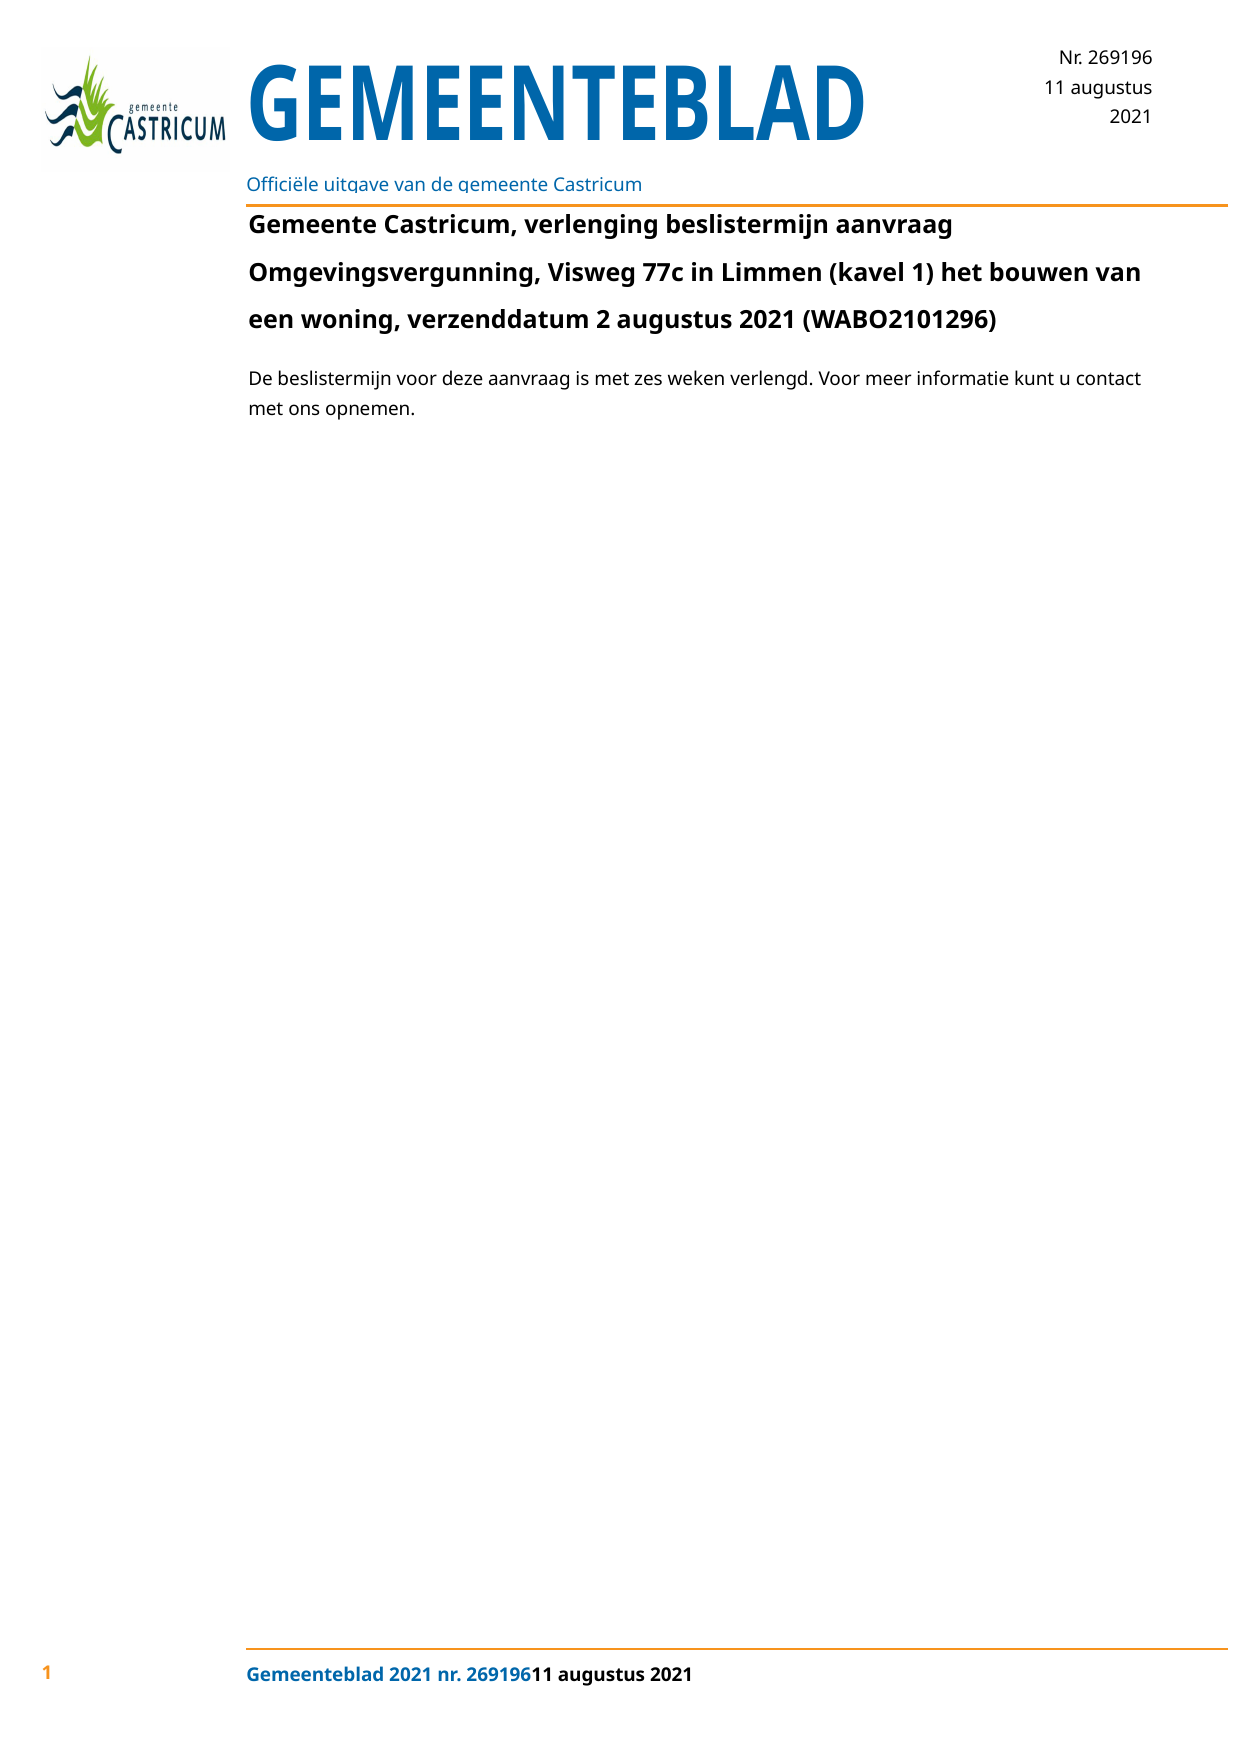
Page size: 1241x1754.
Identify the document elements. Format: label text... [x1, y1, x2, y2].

text Gemeente Castricum, verlenging beslistermijn aanvraag Omgevingsvergunning, Visweg 77c in Limmen (kavel 1) het bouwen van een woning, verzenddatum 2 augustus 2021 (WABO2101296) [248, 207, 1152, 336]
picture [41, 47, 231, 172]
text De beslistermijn voor deze aanvraag is met zes weken verlengd. Voor meer informatie kunt u contact met ons opnemen. [248, 366, 1152, 421]
